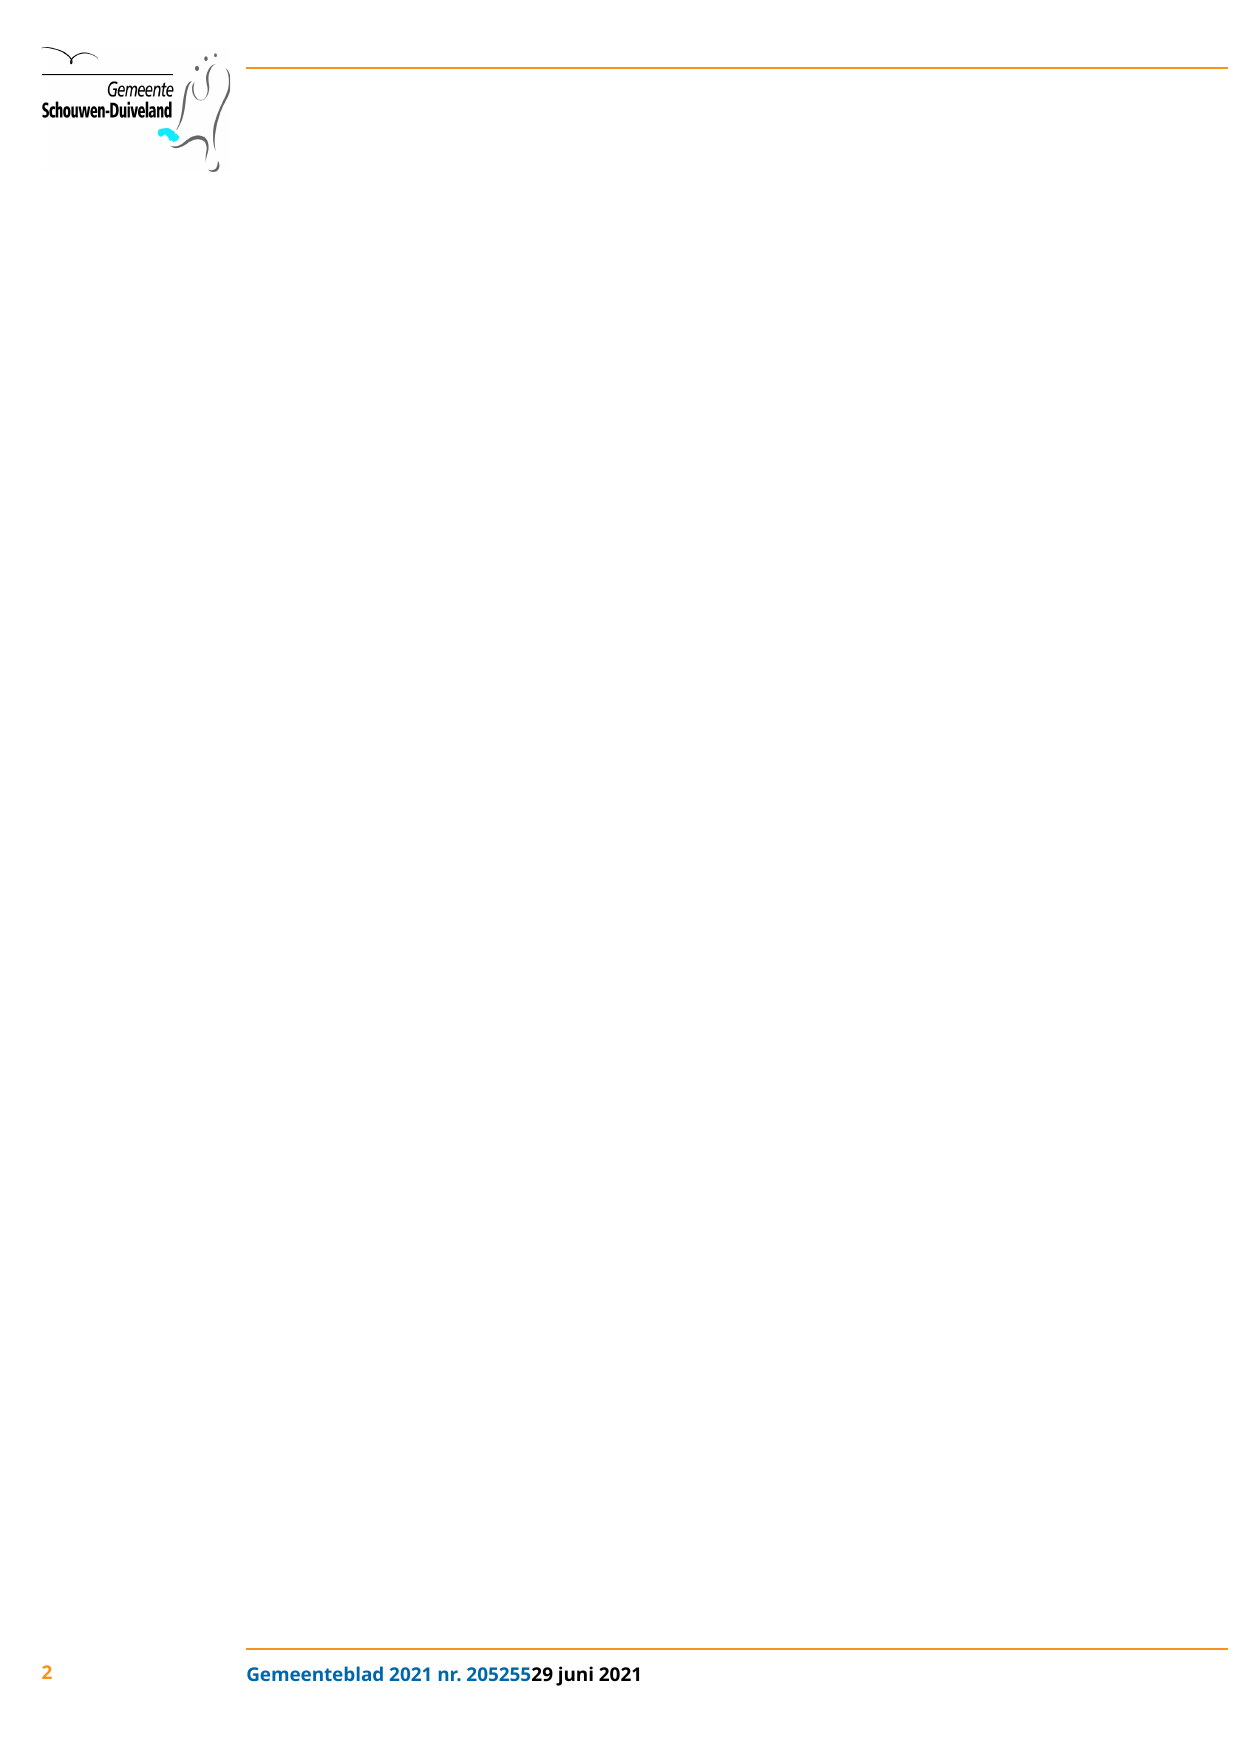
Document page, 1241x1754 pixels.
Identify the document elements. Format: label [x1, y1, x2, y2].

picture [41, 47, 231, 172]
